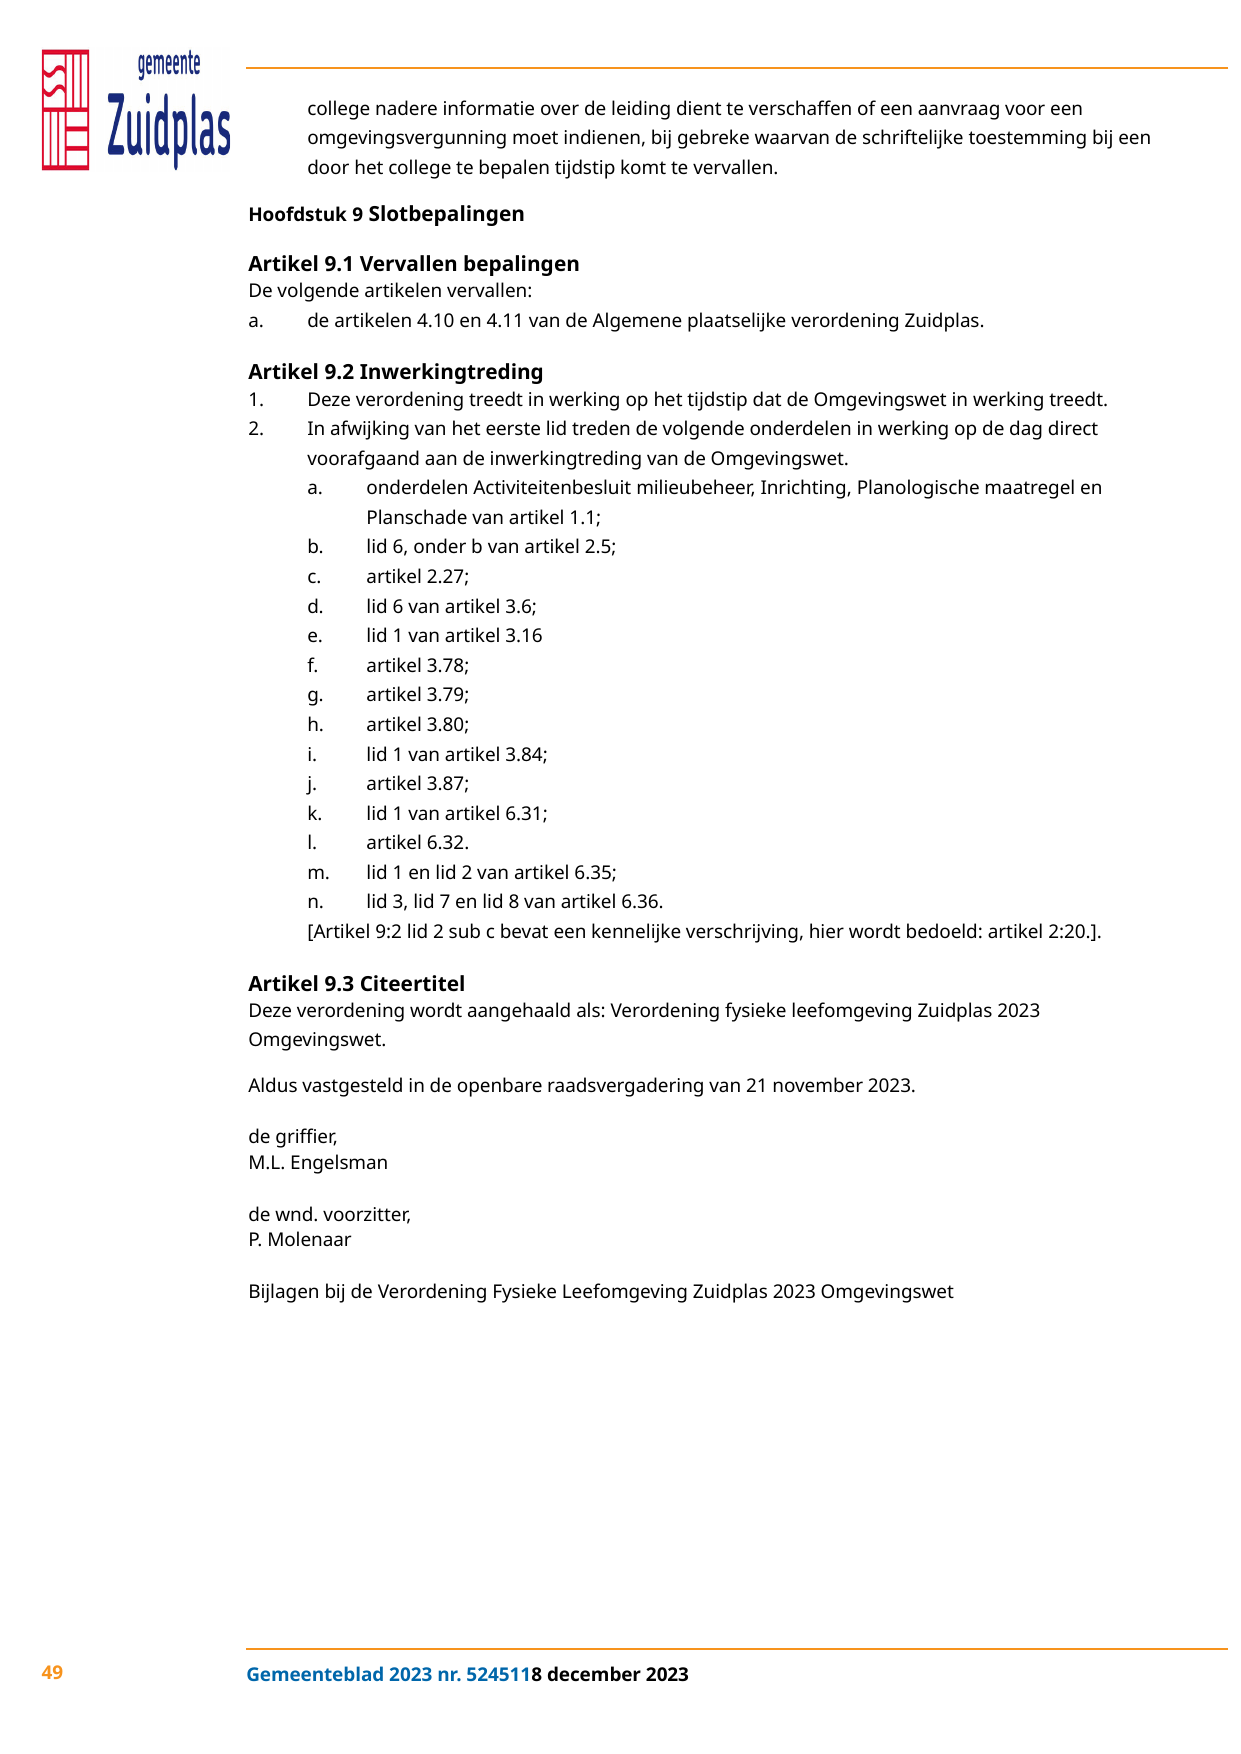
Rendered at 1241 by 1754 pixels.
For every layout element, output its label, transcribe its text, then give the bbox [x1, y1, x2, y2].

picture [41, 47, 231, 172]
text Bijlagen bij de Verordening Fysieke Leefomgeving Zuidplas 2023 Omgevingswet [248, 1278, 1152, 1304]
list lid 1 van artikel 6.31; [307, 800, 1152, 826]
list [Artikel 9:2 lid 2 sub c bevat een kennelijke verschrijving, hier wordt bedoeld: artikel 2:20.]. [248, 918, 1152, 944]
list de artikelen 4.10 en 4.11 van de Algemene plaatselijke verordening Zuidplas. [248, 307, 1152, 333]
list lid 1 van artikel 3.84; [307, 741, 1152, 766]
list artikel 3.79; [307, 682, 1152, 707]
list artikel 2.27; [307, 563, 1152, 589]
list onderdelen Activiteitenbesluit milieubeheer, Inrichting, Planologische maatregel en Planschade van artikel 1.1; [307, 474, 1152, 530]
list lid 6 van artikel 3.6; [307, 593, 1152, 618]
text de griffier, [248, 1124, 1152, 1149]
list artikel 3.78; [307, 652, 1152, 678]
list lid 1 en lid 2 van artikel 6.35; [307, 859, 1152, 885]
text Artikel 9.3 Citeertitel [248, 969, 1152, 997]
text P. Molenaar [248, 1227, 1152, 1252]
text De volgende artikelen vervallen: [248, 277, 1152, 303]
text Deze verordening wordt aangehaald als: Verordening fysieke leefomgeving Zuidplas 2023 Omgevingswet. [248, 997, 1152, 1052]
list lid 3, lid 7 en lid 8 van artikel 6.36. [307, 889, 1152, 914]
list lid 1 van artikel 3.16 [307, 622, 1152, 648]
list In afwijking van het eerste lid treden de volgende onderdelen in werking op de dag direct voorafgaand aan de inwerkingtreding van de Omgevingswet. [248, 415, 1152, 471]
list college nadere informatie over de leiding dient te verschaffen of een aanvraag voor een omgevingsvergunning moet indienen, bij gebreke waarvan de schriftelijke toestemming bij een door het college te bepalen tijdstip komt te vervallen. [248, 95, 1152, 180]
text Artikel 9.1 Vervallen bepalingen [248, 249, 1152, 277]
text Artikel 9.2 Inwerkingtreding [248, 357, 1152, 386]
list lid 6, onder b van artikel 2.5; [307, 534, 1152, 559]
text Aldus vastgesteld in de openbare raadsvergadering van 21 november 2023. [248, 1072, 1152, 1098]
text Hoofdstuk 9 Slotbepalingen [248, 199, 1152, 228]
list artikel 6.32. [307, 829, 1152, 855]
list artikel 3.87; [307, 770, 1152, 796]
text de wnd. voorzitter, [248, 1201, 1152, 1227]
list artikel 3.80; [307, 711, 1152, 737]
list Deze verordening treedt in werking op het tijdstip dat de Omgevingswet in werking treedt. [248, 386, 1152, 411]
text M.L. Engelsman [248, 1149, 1152, 1175]
